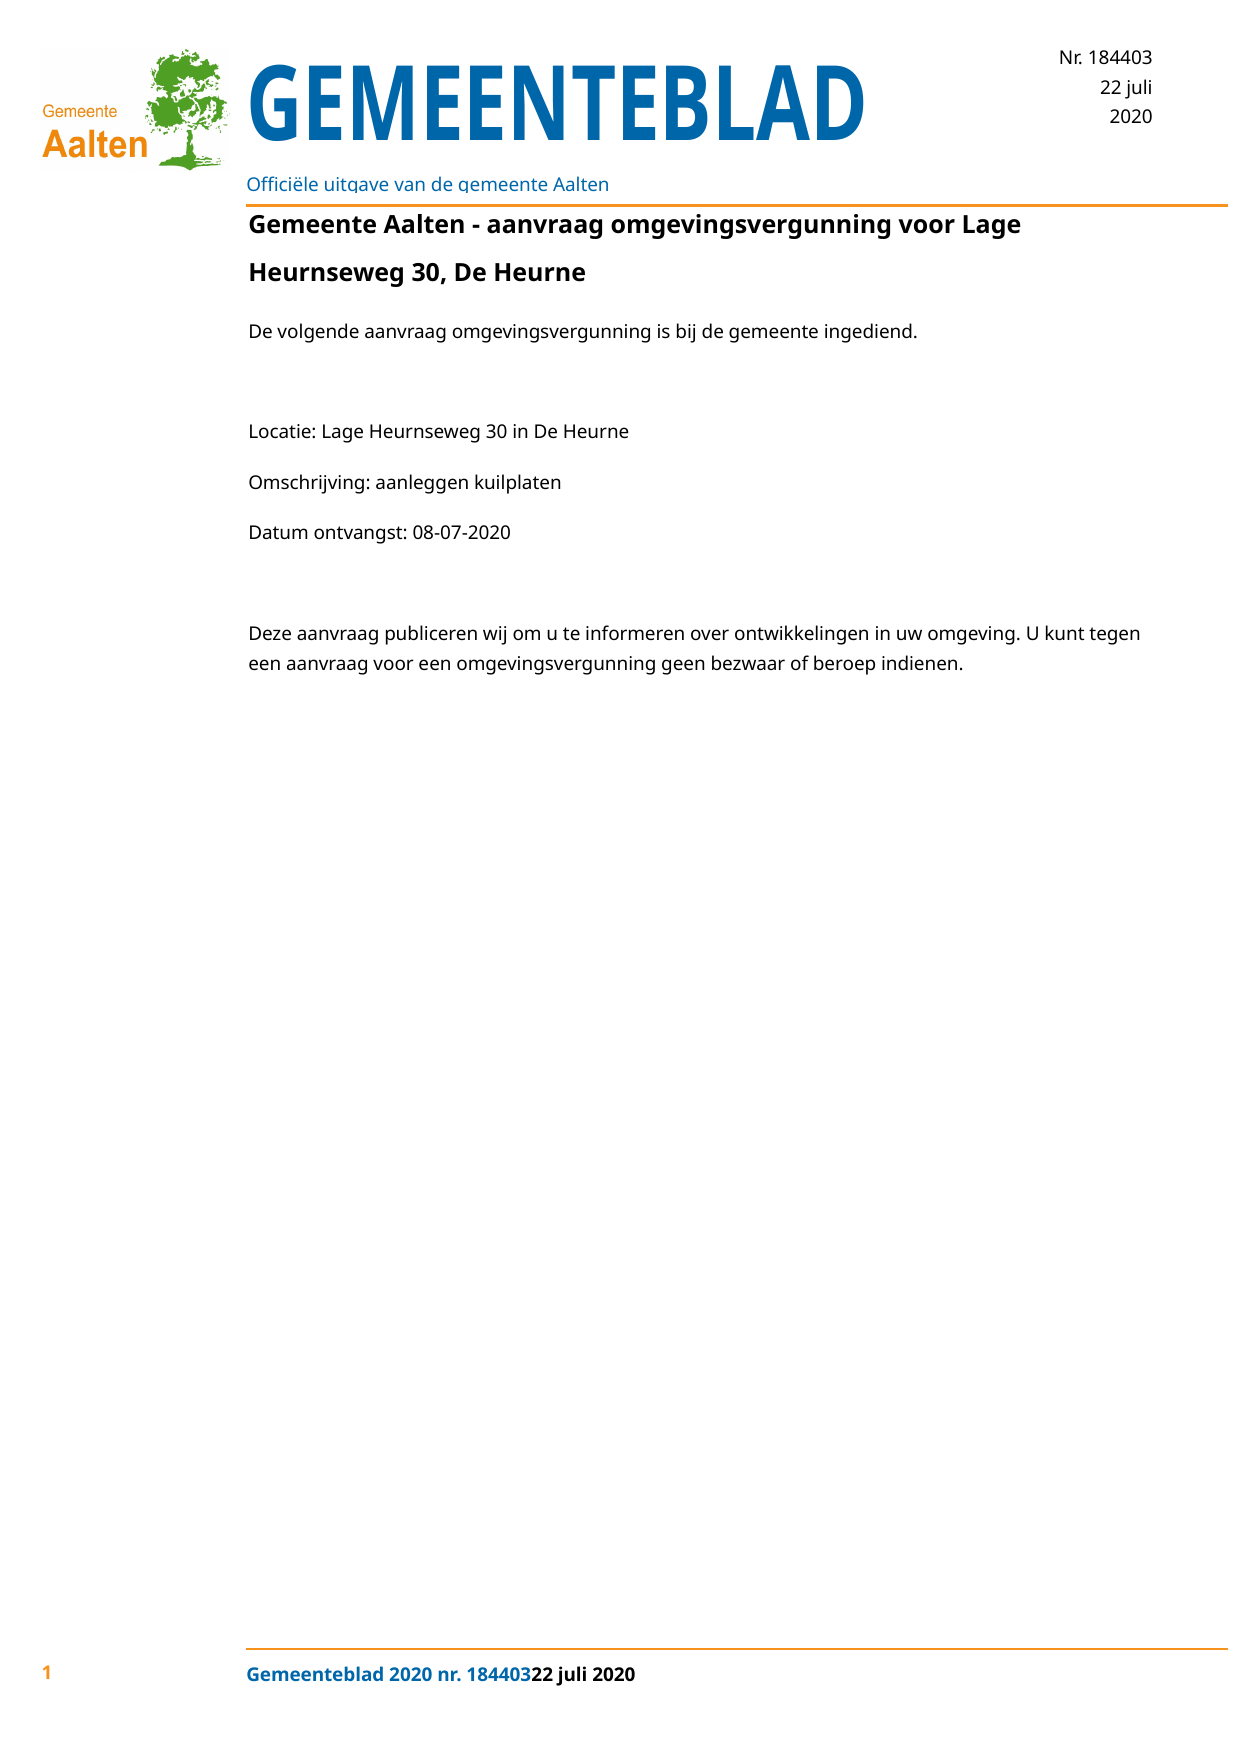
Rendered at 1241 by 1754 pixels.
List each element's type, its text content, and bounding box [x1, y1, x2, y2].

text Deze aanvraag publiceren wij om u te informeren over ontwikkelingen in uw omgeving. U kunt tegen een aanvraag voor een omgevingsvergunning geen bezwaar of beroep indienen. [248, 620, 1152, 676]
picture [41, 47, 231, 172]
text Datum ontvangst: 08-07-2020 [248, 519, 1152, 545]
text Gemeente Aalten - aanvraag omgevingsvergunning voor Lage Heurnseweg 30, De Heurne [248, 207, 1152, 288]
text Locatie: Lage Heurnseweg 30 in De Heurne [248, 419, 1152, 444]
text De volgende aanvraag omgevingsvergunning is bij de gemeente ingediend. [248, 318, 1152, 344]
text Omschrijving: aanleggen kuilplaten [248, 469, 1152, 495]
